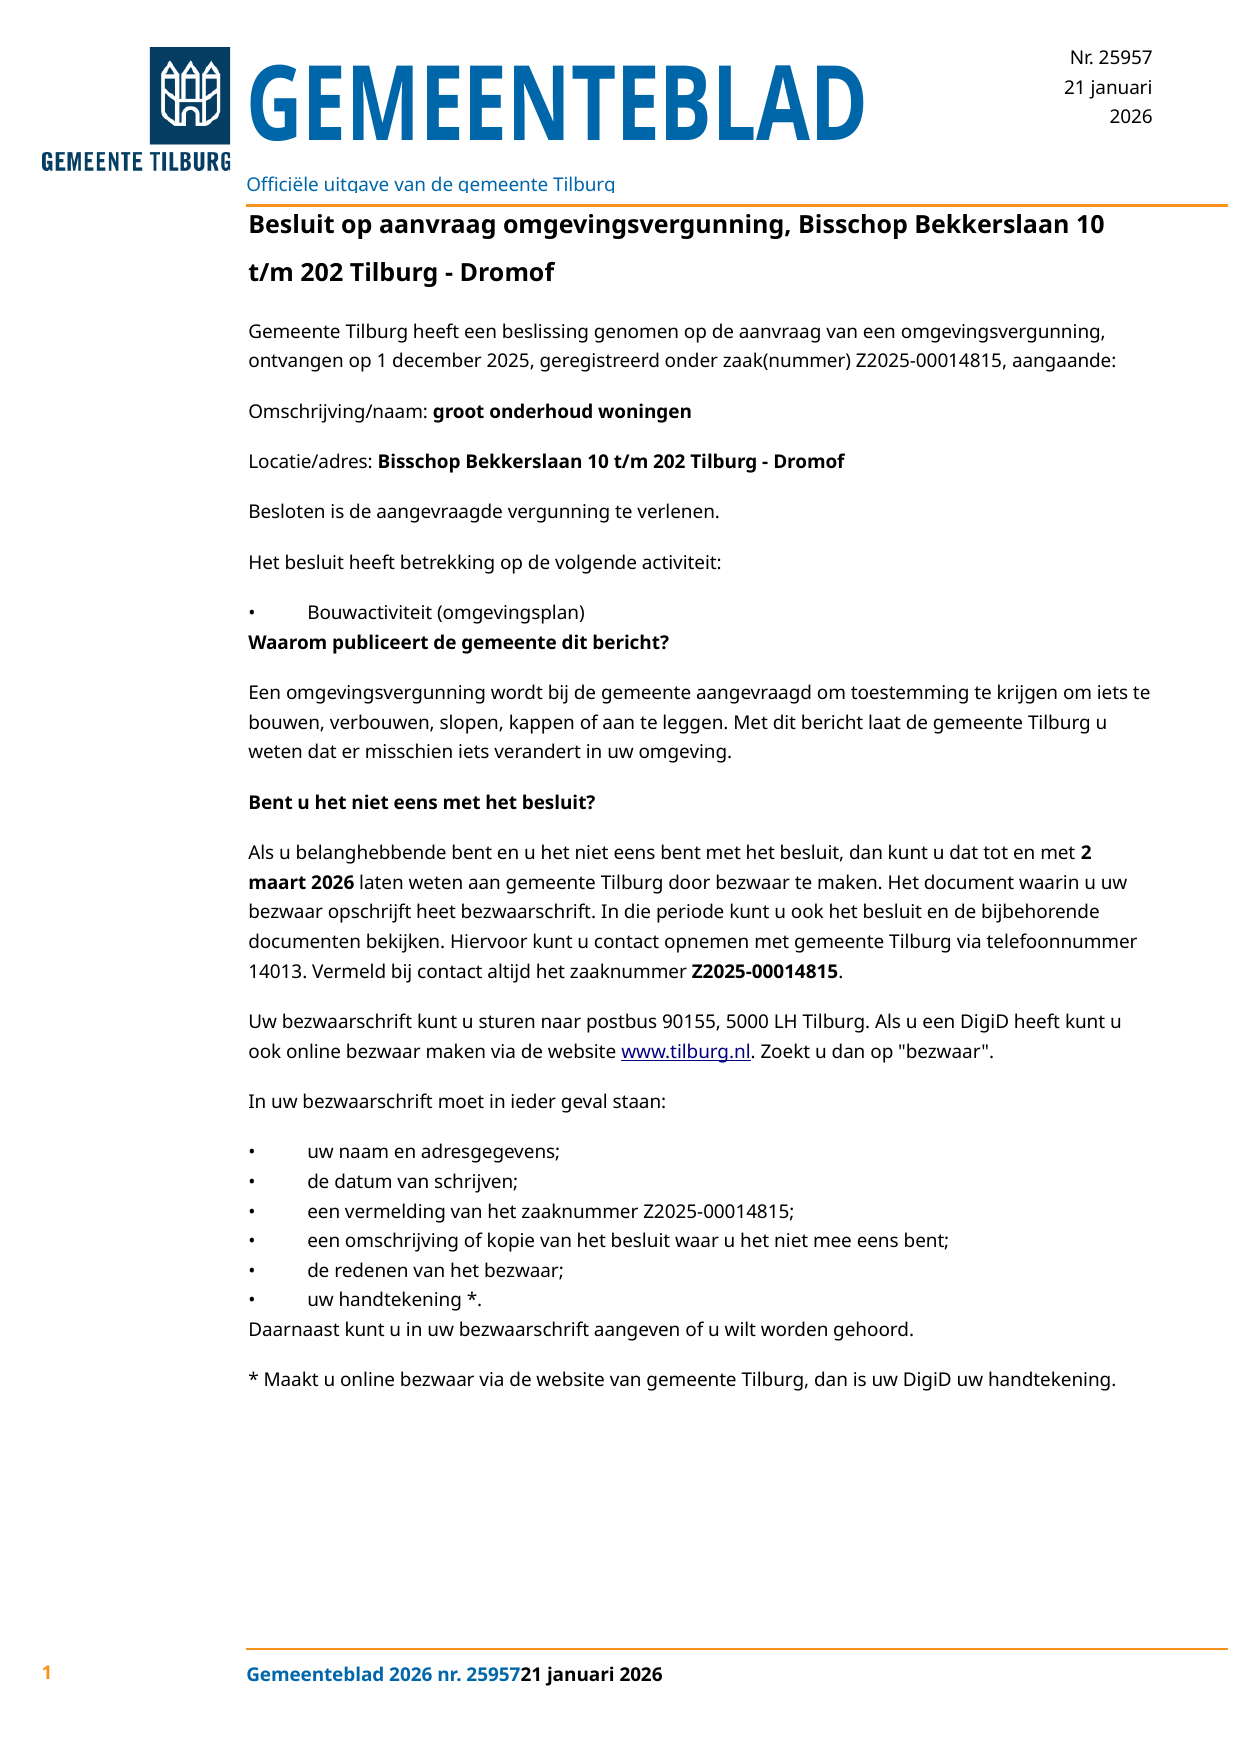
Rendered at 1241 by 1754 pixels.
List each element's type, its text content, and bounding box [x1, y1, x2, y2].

list een vermelding van het zaaknummer Z2025-00014815; [248, 1198, 1152, 1224]
text Als u belanghebbende bent en u het niet eens bent met het besluit, dan kunt u dat tot en met 2 maart 2026 laten weten aan gemeente Tilburg door bezwaar te maken. Het document waarin u uw bezwaar opschrijft heet bezwaarschrift. In die periode kunt u ook het besluit en de bijbehorende documenten bekijken. Hiervoor kunt u contact opnemen met gemeente Tilburg via telefoonnummer 14013. Vermeld bij contact altijd het zaaknummer Z2025-00014815. [248, 839, 1152, 984]
text Een omgevingsvergunning wordt bij de gemeente aangevraagd om toestemming te krijgen om iets te bouwen, verbouwen, slopen, kappen of aan te leggen. Met dit bericht laat de gemeente Tilburg u weten dat er misschien iets verandert in uw omgeving. [248, 679, 1152, 764]
list uw handtekening *. [248, 1287, 1152, 1312]
text * Maakt u online bezwaar via de website van gemeente Tilburg, dan is uw DigiD uw handtekening. [248, 1367, 1152, 1392]
text Uw bezwaarschrift kunt u sturen naar postbus 90155, 5000 LH Tilburg. Als u een DigiD heeft kunt u ook online bezwaar maken via de website www.tilburg.nl. Zoekt u dan op "bezwaar". [248, 1008, 1152, 1064]
text Gemeente Tilburg heeft een beslissing genomen op de aanvraag van een omgevingsvergunning, ontvangen op 1 december 2025, geregistreerd onder zaak(nummer) Z2025-00014815, aangaande: [248, 318, 1152, 373]
list Bouwactiviteit (omgevingsplan) [248, 599, 1152, 625]
text In uw bezwaarschrift moet in ieder geval staan: [248, 1088, 1152, 1114]
list uw naam en adresgegevens; [248, 1139, 1152, 1164]
text Omschrijving/naam: groot onderhoud woningen [248, 398, 1152, 424]
list de datum van schrijven; [248, 1168, 1152, 1194]
picture [41, 47, 231, 172]
list een omschrijving of kopie van het besluit waar u het niet mee eens bent; [248, 1227, 1152, 1253]
text Besluit op aanvraag omgevingsvergunning, Bisschop Bekkerslaan 10 t/m 202 Tilburg - Dromof [248, 207, 1152, 288]
text Waarom publiceert de gemeente dit bericht? [248, 629, 1152, 655]
text Locatie/adres: Bisschop Bekkerslaan 10 t/m 202 Tilburg - Dromof [248, 448, 1152, 474]
text Besloten is de aangevraagde vergunning te verlenen. [248, 499, 1152, 524]
list de redenen van het bezwaar; [248, 1257, 1152, 1283]
text Het besluit heeft betrekking op de volgende activiteit: [248, 549, 1152, 575]
text Bent u het niet eens met het besluit? [248, 789, 1152, 815]
text Daarnaast kunt u in uw bezwaarschrift aangeven of u wilt worden gehoord. [248, 1316, 1152, 1342]
